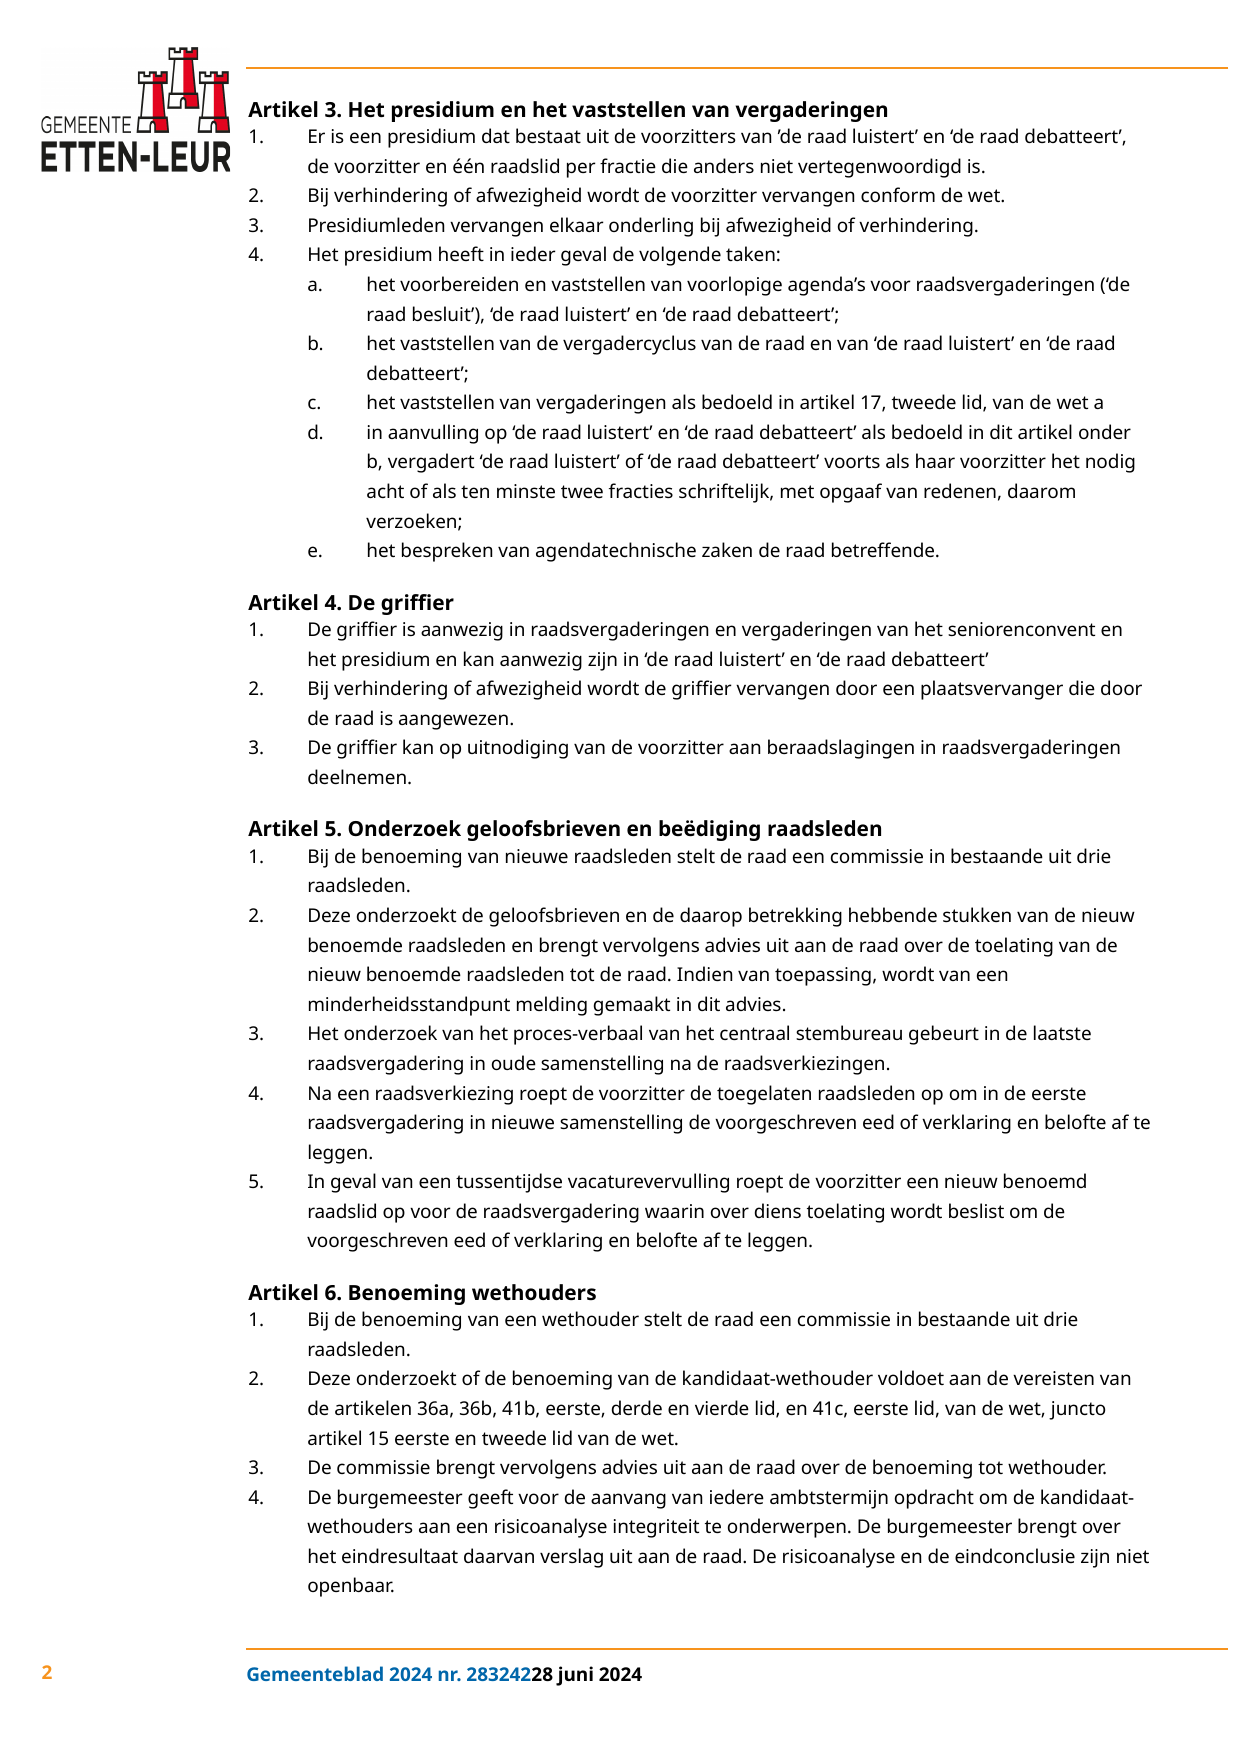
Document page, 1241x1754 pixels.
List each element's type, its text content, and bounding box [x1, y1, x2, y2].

list Bij verhindering of afwezigheid wordt de voorzitter vervangen conform de wet. [248, 182, 1152, 208]
text Artikel 6. Benoeming wethouders [248, 1278, 1152, 1306]
list Er is een presidium dat bestaat uit de voorzitters van ’de raad luistert’ en ‘de raad debatteert’, de voorzitter en één raadslid per fractie die anders niet vertegenwoordigd is. [248, 123, 1152, 178]
text Artikel 3. Het presidium en het vaststellen van vergaderingen [248, 95, 1152, 123]
list het bespreken van agendatechnische zaken de raad betreffende. [307, 537, 1152, 563]
list Presidiumleden vervangen elkaar onderling bij afwezigheid of verhindering. [248, 212, 1152, 238]
text Artikel 4. De griffier [248, 588, 1152, 616]
list In geval van een tussentijdse vacaturevervulling roept de voorzitter een nieuw benoemd raadslid op voor de raadsvergadering waarin over diens toelating wordt beslist om de voorgeschreven eed of verklaring en belofte af te leggen. [248, 1168, 1152, 1253]
picture [41, 47, 231, 172]
list het vaststellen van de vergadercyclus van de raad en van ‘de raad luistert’ en ‘de raad debatteert’; [307, 330, 1152, 386]
list De griffier is aanwezig in raadsvergaderingen en vergaderingen van het seniorenconvent en het presidium en kan aanwezig zijn in ‘de raad luistert’ en ‘de raad debatteert’ [248, 616, 1152, 672]
list De griffier kan op uitnodiging van de voorzitter aan beraadslagingen in raadsvergaderingen deelnemen. [248, 734, 1152, 790]
list Deze onderzoekt of de benoeming van de kandidaat-wethouder voldoet aan de vereisten van de artikelen 36a, 36b, 41b, eerste, derde en vierde lid, en 41c, eerste lid, van de wet, juncto artikel 15 eerste en tweede lid van de wet. [248, 1366, 1152, 1451]
list Deze onderzoekt de geloofsbrieven en de daarop betrekking hebbende stukken van de nieuw benoemde raadsleden en brengt vervolgens advies uit aan de raad over de toelating van de nieuw benoemde raadsleden tot de raad. Indien van toepassing, wordt van een minderheidsstandpunt melding gemaakt in dit advies. [248, 902, 1152, 1017]
list het voorbereiden en vaststellen van voorlopige agenda’s voor raadsvergaderingen (‘de raad besluit’), ‘de raad luistert’ en ‘de raad debatteert’; [307, 271, 1152, 326]
list De commissie brengt vervolgens advies uit aan de raad over de benoeming tot wethouder. [248, 1454, 1152, 1480]
text Artikel 5. Onderzoek geloofsbrieven en beëdiging raadsleden [248, 814, 1152, 843]
list Na een raadsverkiezing roept de voorzitter de toegelaten raadsleden op om in de eerste raadsvergadering in nieuwe samenstelling de voorgeschreven eed of verklaring en belofte af te leggen. [248, 1080, 1152, 1164]
list het vaststellen van vergaderingen als bedoeld in artikel 17, tweede lid, van de wet a [307, 389, 1152, 415]
list Bij de benoeming van een wethouder stelt de raad een commissie in bestaande uit drie raadsleden. [248, 1306, 1152, 1362]
list Bij verhindering of afwezigheid wordt de griffier vervangen door een plaatsvervanger die door de raad is aangewezen. [248, 675, 1152, 731]
list Bij de benoeming van nieuwe raadsleden stelt de raad een commissie in bestaande uit drie raadsleden. [248, 843, 1152, 898]
list Het presidium heeft in ieder geval de volgende taken: [248, 242, 1152, 267]
list in aanvulling op ‘de raad luistert’ en ‘de raad debatteert’ als bedoeld in dit artikel onder b, vergadert ‘de raad luistert’ of ‘de raad debatteert’ voorts als haar voorzitter het nodig acht of als ten minste twee fracties schriftelijk, met opgaaf van redenen, daarom verzoeken; [307, 419, 1152, 533]
list Het onderzoek van het proces-verbaal van het centraal stembureau gebeurt in de laatste raadsvergadering in oude samenstelling na de raadsverkiezingen. [248, 1021, 1152, 1076]
list De burgemeester geeft voor de aanvang van iedere ambtstermijn opdracht om de kandidaat-wethouders aan een risicoanalyse integriteit te onderwerpen. De burgemeester brengt over het eindresultaat daarvan verslag uit aan de raad. De risicoanalyse en de eindconclusie zijn niet openbaar. [248, 1484, 1152, 1598]
